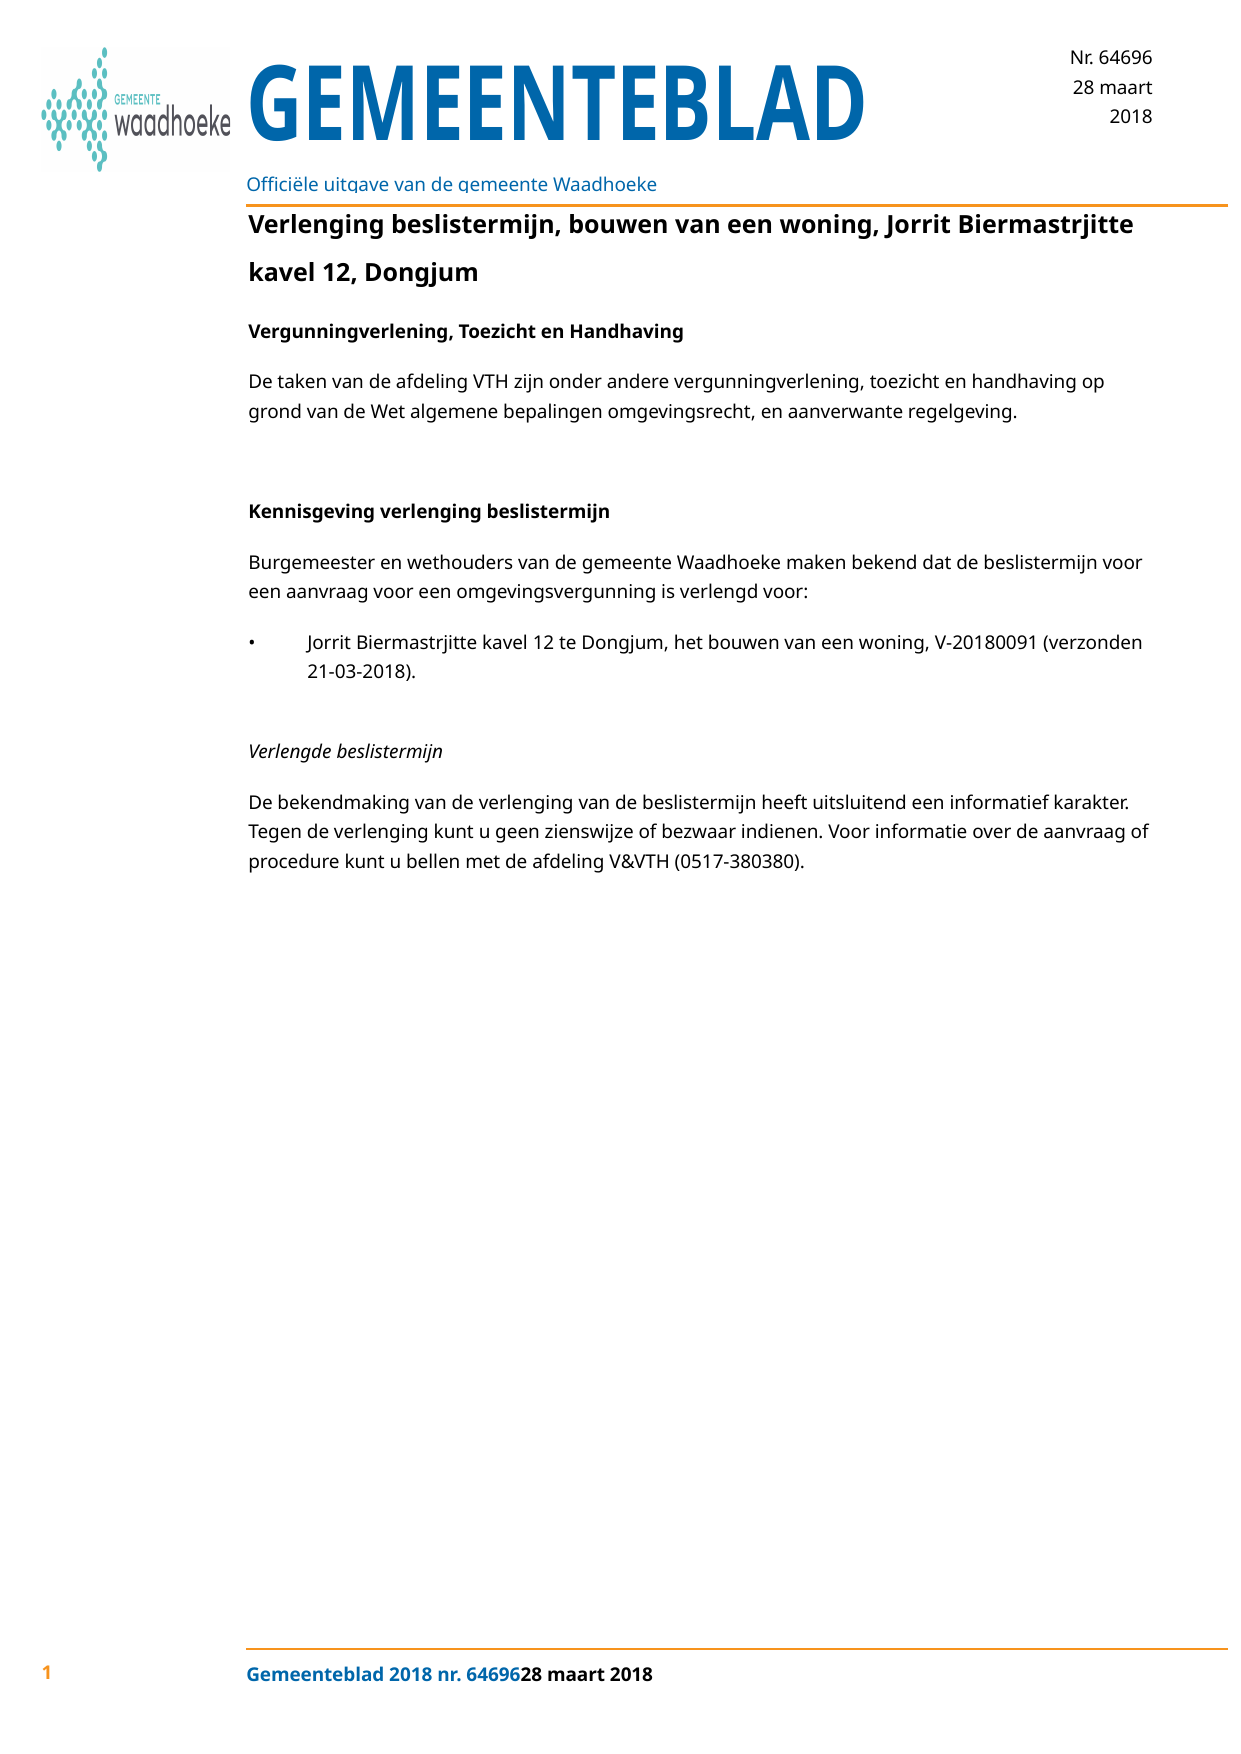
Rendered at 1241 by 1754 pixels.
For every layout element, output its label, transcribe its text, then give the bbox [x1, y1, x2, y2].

text Burgemeester en wethouders van de gemeente Waadhoeke maken bekend dat de beslistermijn voor een aanvraag voor een omgevingsvergunning is verlengd voor: [248, 549, 1152, 604]
picture [41, 47, 231, 172]
text Kennisgeving verlenging beslistermijn [248, 499, 1152, 524]
text Verlenging beslistermijn, bouwen van een woning, Jorrit Biermastrjitte kavel 12, Dongjum [248, 207, 1152, 288]
text Verlengde beslistermijn [248, 739, 1152, 764]
text Vergunningverlening, Toezicht en Handhaving [248, 318, 1152, 344]
list Jorrit Biermastrjitte kavel 12 te Dongjum, het bouwen van een woning, V-20180091 (verzonden 21-03-2018). [248, 629, 1152, 684]
text De taken van de afdeling VTH zijn onder andere vergunningverlening, toezicht en handhaving op grond van de Wet algemene bepalingen omgevingsrecht, en aanverwante regelgeving. [248, 368, 1152, 424]
text De bekendmaking van de verlenging van de beslistermijn heeft uitsluitend een informatief karakter. Tegen de verlenging kunt u geen zienswijze of bezwaar indienen. Voor informatie over de aanvraag of procedure kunt u bellen met de afdeling V&VTH (0517-380380). [248, 789, 1152, 874]
